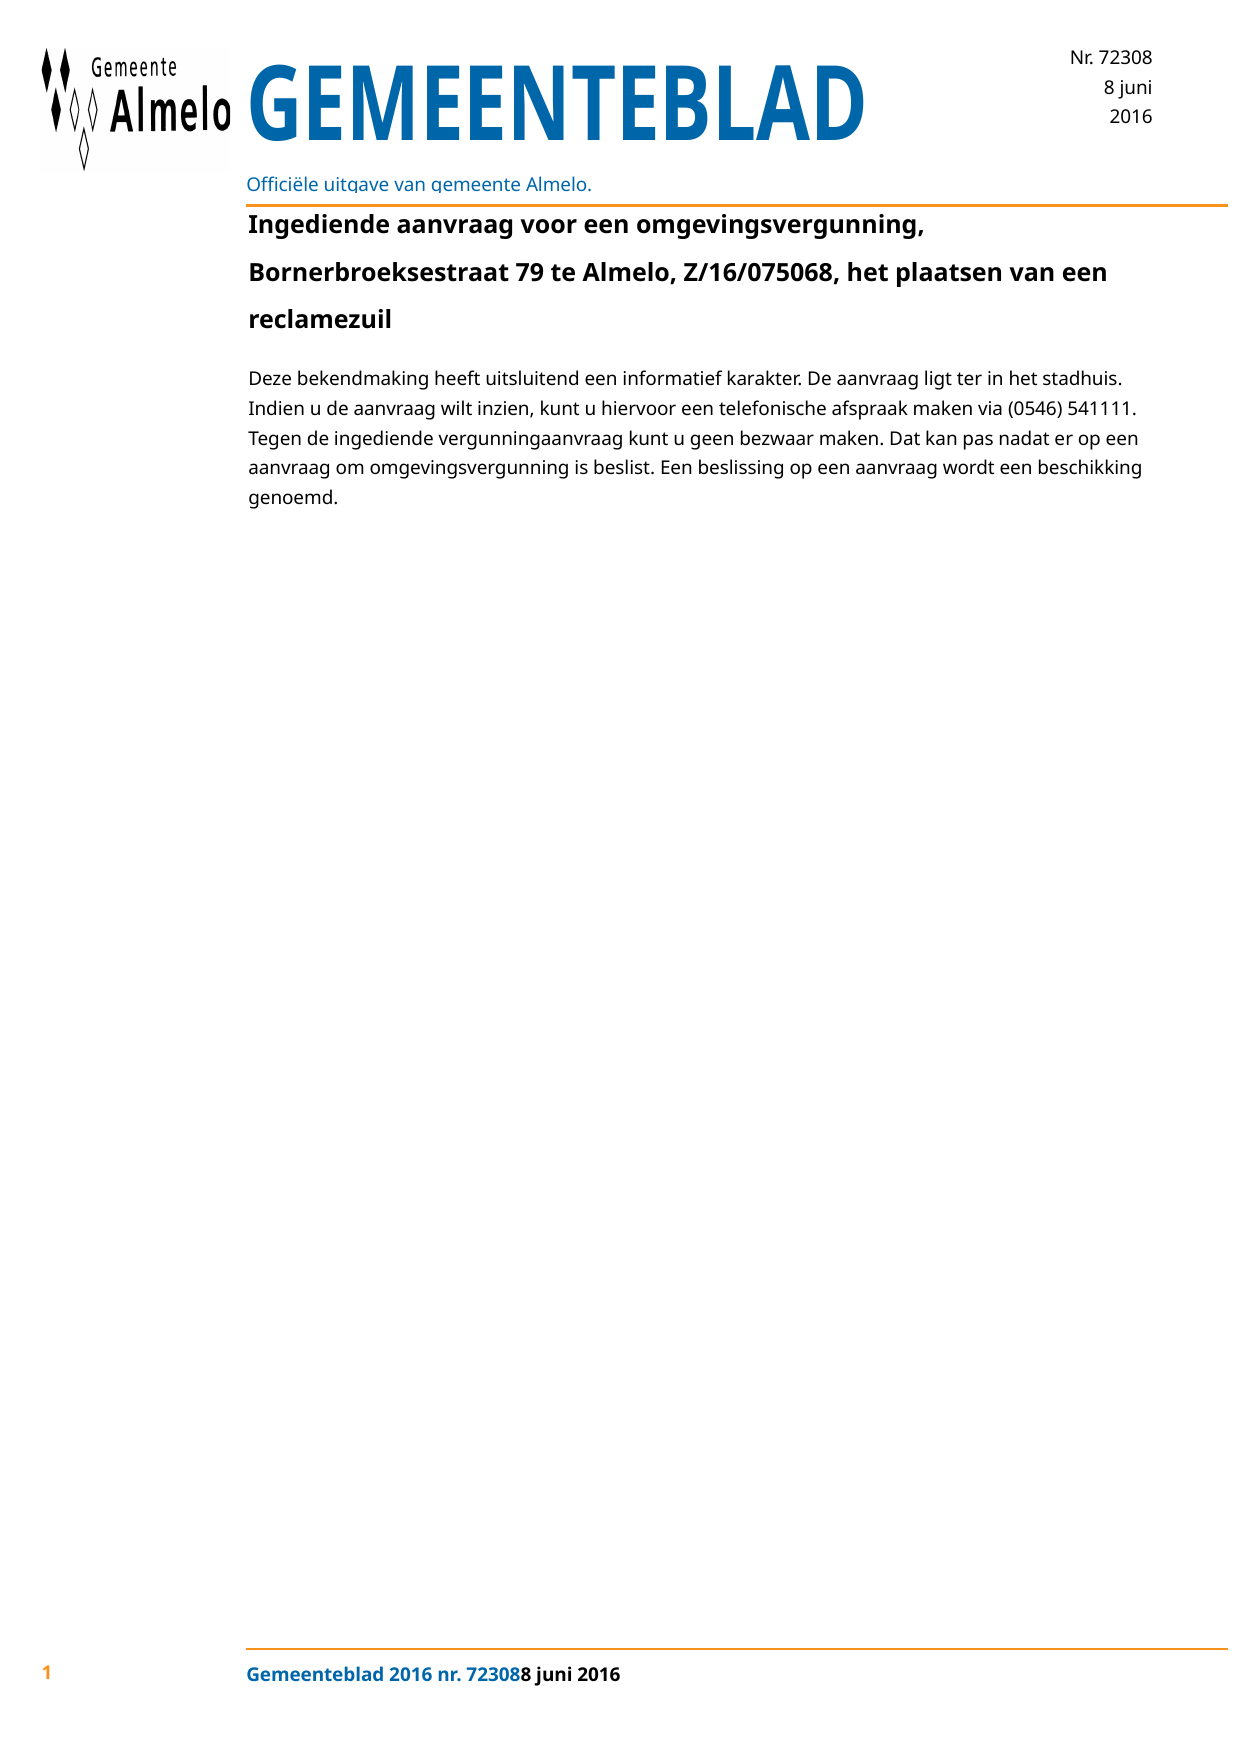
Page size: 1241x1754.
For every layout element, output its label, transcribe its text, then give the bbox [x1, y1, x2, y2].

picture [41, 47, 231, 172]
text Deze bekendmaking heeft uitsluitend een informatief karakter. De aanvraag ligt ter in het stadhuis. Indien u de aanvraag wilt inzien, kunt u hiervoor een telefonische afspraak maken via (0546) 541111. Tegen de ingediende vergunningaanvraag kunt u geen bezwaar maken. Dat kan pas nadat er op een aanvraag om omgevingsvergunning is beslist. Een beslissing op een aanvraag wordt een beschikking genoemd. [248, 366, 1152, 509]
text Ingediende aanvraag voor een omgevingsvergunning, Bornerbroeksestraat 79 te Almelo, Z/16/075068, het plaatsen van een reclamezuil [248, 207, 1152, 336]
